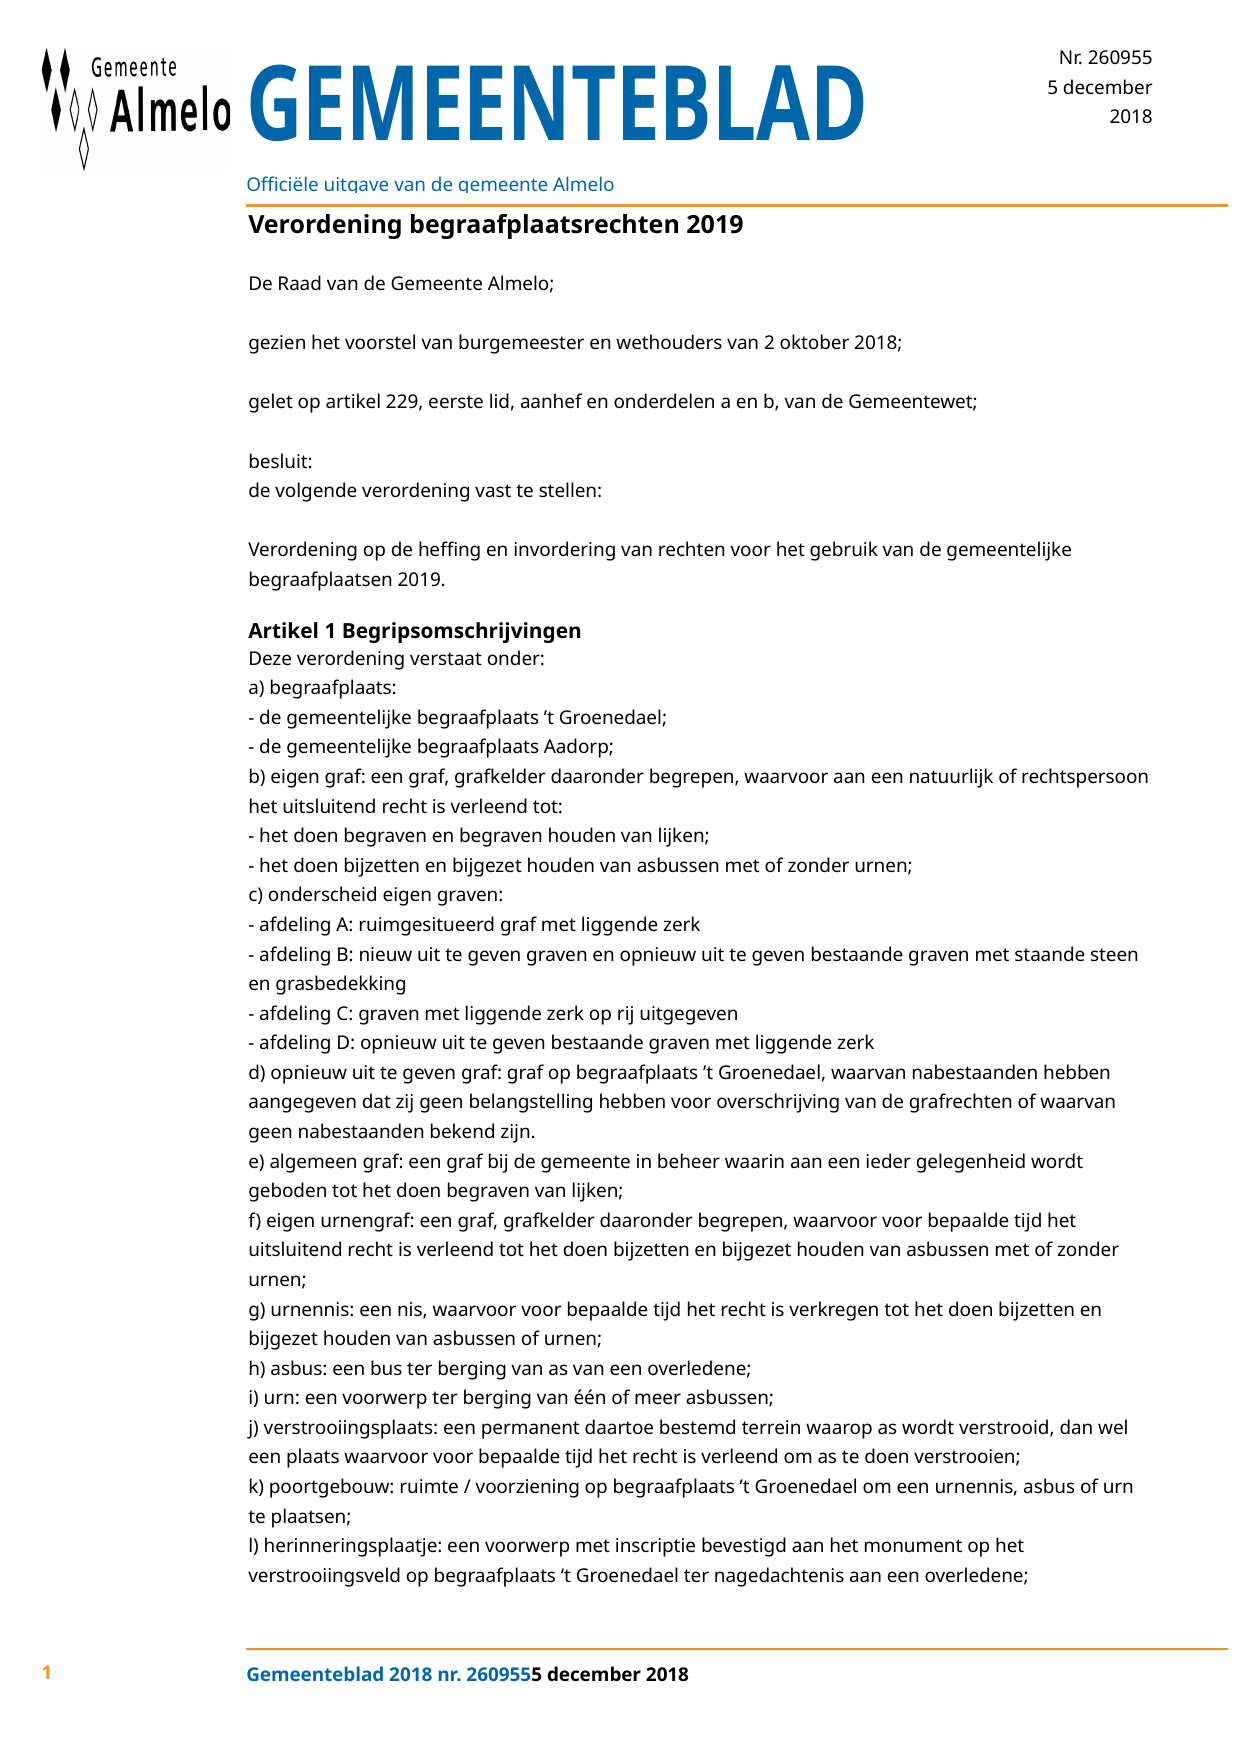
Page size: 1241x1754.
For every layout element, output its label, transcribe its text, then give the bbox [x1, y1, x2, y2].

text Verordening op de heffing en invordering van rechten voor het gebruik van de gemeentelijke begraafplaatsen 2019. [248, 537, 1152, 592]
text b) eigen graf: een graf, grafkelder daaronder begrepen, waarvoor aan een natuurlijk of rechtspersoon het uitsluitend recht is verleend tot: [248, 763, 1152, 819]
text f) eigen urnengraf: een graf, grafkelder daaronder begrepen, waarvoor voor bepaalde tijd het uitsluitend recht is verleend tot het doen bijzetten en bijgezet houden van asbussen met of zonder urnen; [248, 1207, 1152, 1292]
text - afdeling B: nieuw uit te geven graven en opnieuw uit te geven bestaande graven met staande steen en grasbedekking [248, 941, 1152, 996]
picture [41, 47, 231, 172]
text De Raad van de Gemeente Almelo; [248, 270, 1152, 296]
text - afdeling C: graven met liggende zerk op rij uitgegeven [248, 1000, 1152, 1026]
text gezien het voorstel van burgemeester en wethouders van 2 oktober 2018; [248, 329, 1152, 355]
text h) asbus: een bus ter berging van as van een overledene; [248, 1355, 1152, 1381]
text Deze verordening verstaat onder: [248, 645, 1152, 671]
text - de gemeentelijke begraafplaats Aadorp; [248, 734, 1152, 759]
text - het doen begraven en begraven houden van lijken; [248, 822, 1152, 848]
text i) urn: een voorwerp ter berging van één of meer asbussen; [248, 1384, 1152, 1410]
text - de gemeentelijke begraafplaats ’t Groenedael; [248, 704, 1152, 730]
text l) herinneringsplaatje: een voorwerp met inscriptie bevestigd aan het monument op het verstrooiingsveld op begraafplaats ‘t Groenedael ter nagedachtenis aan een overledene; [248, 1532, 1152, 1588]
text - afdeling D: opnieuw uit te geven bestaande graven met liggende zerk [248, 1029, 1152, 1055]
text k) poortgebouw: ruimte / voorziening op begraafplaats ’t Groenedael om een urnennis, asbus of urn te plaatsen; [248, 1473, 1152, 1529]
text d) opnieuw uit te geven graf: graf op begraafplaats ’t Groenedael, waarvan nabestaanden hebben aangegeven dat zij geen belangstelling hebben voor overschrijving van de grafrechten of waarvan geen nabestaanden bekend zijn. [248, 1059, 1152, 1144]
text e) algemeen graf: een graf bij de gemeente in beheer waarin aan een ieder gelegenheid wordt geboden tot het doen begraven van lijken; [248, 1148, 1152, 1203]
text gelet op artikel 229, eerste lid, aanhef en onderdelen a en b, van de Gemeentewet; [248, 389, 1152, 414]
text - afdeling A: ruimgesitueerd graf met liggende zerk [248, 911, 1152, 937]
text j) verstrooiingsplaats: een permanent daartoe bestemd terrein waarop as wordt verstrooid, dan wel een plaats waarvoor voor bepaalde tijd het recht is verleend om as te doen verstrooien; [248, 1414, 1152, 1469]
text besluit: [248, 448, 1152, 473]
text Artikel 1 Begripsomschrijvingen [248, 617, 1152, 645]
text a) begraafplaats: [248, 674, 1152, 700]
text g) urnennis: een nis, waarvoor voor bepaalde tijd het recht is verkregen tot het doen bijzetten en bijgezet houden van asbussen of urnen; [248, 1296, 1152, 1351]
text c) onderscheid eigen graven: [248, 882, 1152, 907]
text de volgende verordening vast te stellen: [248, 477, 1152, 503]
text Verordening begraafplaatsrechten 2019 [248, 207, 1152, 241]
text - het doen bijzetten en bijgezet houden van asbussen met of zonder urnen; [248, 852, 1152, 878]
